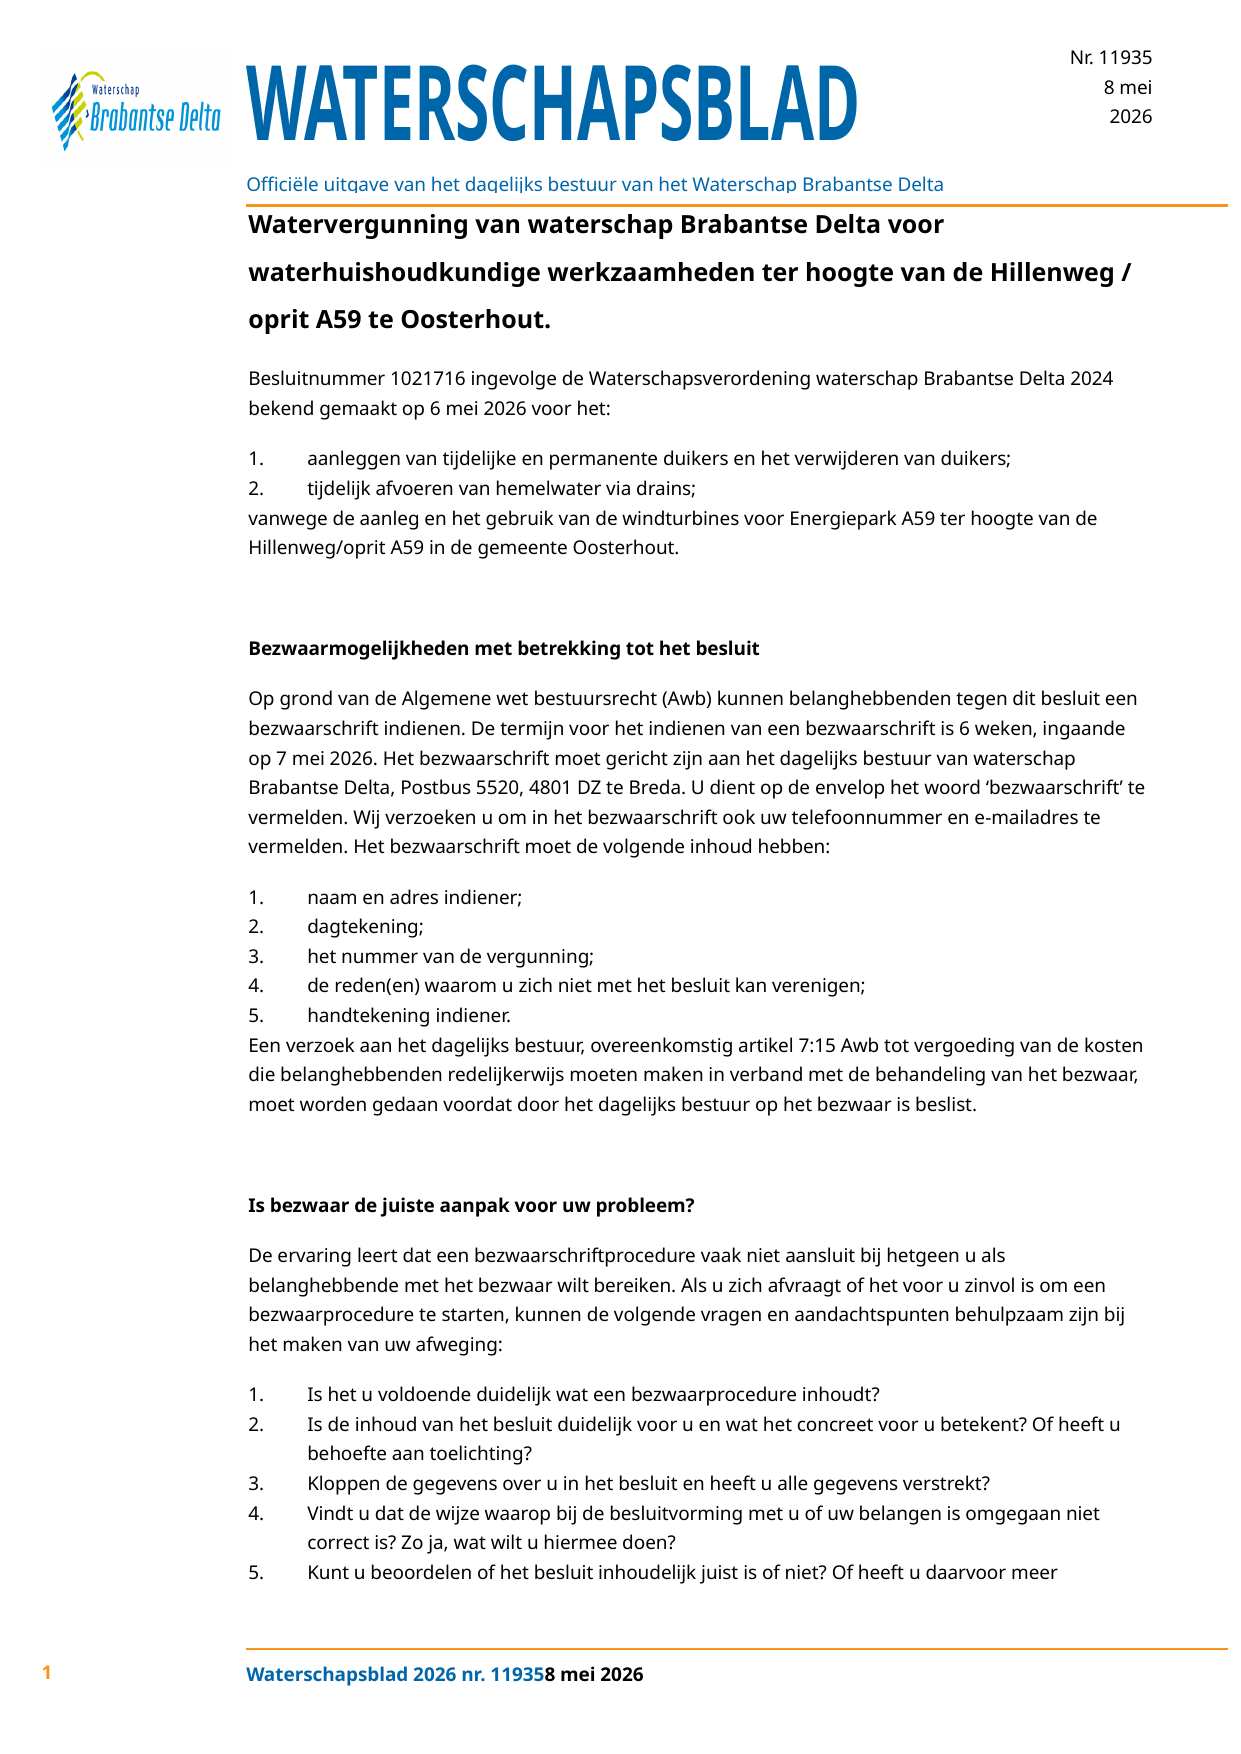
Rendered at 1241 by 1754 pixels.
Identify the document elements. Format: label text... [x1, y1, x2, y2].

text Op grond van de Algemene wet bestuursrecht (Awb) kunnen belanghebbenden tegen dit besluit een bezwaarschrift indienen. De termijn voor het indienen van een bezwaarschrift is 6 weken, ingaande op 7 mei 2026. Het bezwaarschrift moet gericht zijn aan het dagelijks bestuur van waterschap Brabantse Delta, Postbus 5520, 4801 DZ te Breda. U dient op de envelop het woord ‘bezwaarschrift’ te vermelden. Wij verzoeken u om in het bezwaarschrift ook uw telefoonnummer en e‑mailadres te vermelden. Het bezwaarschrift moet de volgende inhoud hebben: [248, 686, 1152, 859]
list het nummer van de vergunning; [248, 943, 1152, 969]
list de reden(en) waarom u zich niet met het besluit kan verenigen; [248, 973, 1152, 998]
list aanleggen van tijdelijke en permanente duikers en het verwijderen van duikers; [248, 446, 1152, 471]
list Kloppen de gegevens over u in het besluit en heeft u alle gegevens verstrekt? [248, 1470, 1152, 1496]
text Is bezwaar de juiste aanpak voor uw probleem? [248, 1192, 1152, 1217]
picture [41, 47, 231, 172]
text vanwege de aanleg en het gebruik van de windturbines voor Energiepark A59 ter hoogte van de Hillenweg/oprit A59 in de gemeente Oosterhout. [248, 505, 1152, 560]
list naam en adres indiener; [248, 884, 1152, 909]
text De ervaring leert dat een bezwaarschriftprocedure vaak niet aansluit bij hetgeen u als belanghebbende met het bezwaar wilt bereiken. Als u zich afvraagt of het voor u zinvol is om een bezwaarprocedure te starten, kunnen de volgende vragen en aandachtspunten behulpzaam zijn bij het maken van uw afweging: [248, 1242, 1152, 1357]
list Vindt u dat de wijze waarop bij de besluitvorming met u of uw belangen is omgegaan niet correct is? Zo ja, wat wilt u hiermee doen? [248, 1500, 1152, 1555]
list dagtekening; [248, 913, 1152, 939]
list Is het u voldoende duidelijk wat een bezwaarprocedure inhoudt? [248, 1381, 1152, 1407]
list handtekening indiener. [248, 1002, 1152, 1028]
list Is de inhoud van het besluit duidelijk voor u en wat het concreet voor u betekent? Of heeft u behoefte aan toelichting? [248, 1411, 1152, 1466]
text Besluitnummer 1021716 ingevolge de Waterschapsverordening waterschap Brabantse Delta 2024 bekend gemaakt op 6 mei 2026 voor het: [248, 366, 1152, 421]
list tijdelijk afvoeren van hemelwater via drains; [248, 475, 1152, 501]
list Kunt u beoordelen of het besluit inhoudelijk juist is of niet? Of heeft u daarvoor meer [248, 1559, 1152, 1584]
text Bezwaarmogelijkheden met betrekking tot het besluit [248, 635, 1152, 661]
text Watervergunning van waterschap Brabantse Delta voor waterhuishoudkundige werkzaamheden ter hoogte van de Hillenweg / oprit A59 te Oosterhout. [248, 207, 1152, 336]
text Een verzoek aan het dagelijks bestuur, overeenkomstig artikel 7:15 Awb tot vergoeding van de kosten die belanghebbenden redelijkerwijs moeten maken in verband met de behandeling van het bezwaar, moet worden gedaan voordat door het dagelijks bestuur op het bezwaar is beslist. [248, 1032, 1152, 1117]
